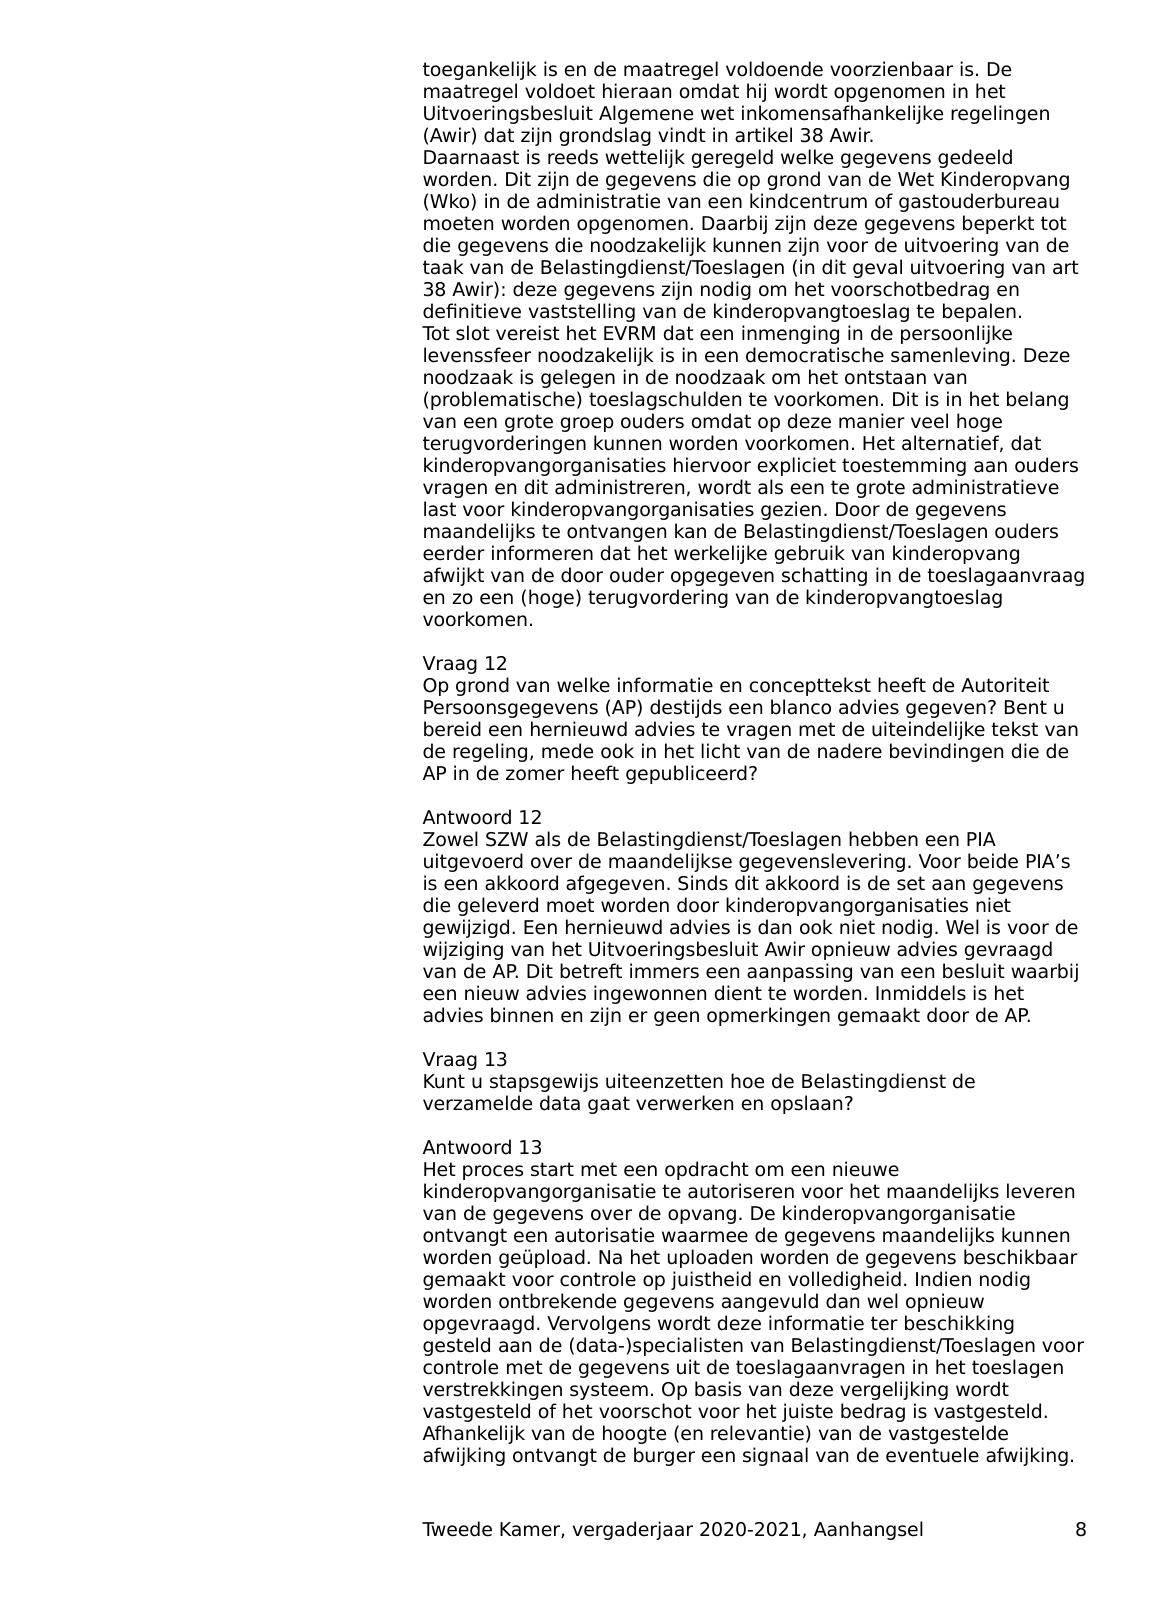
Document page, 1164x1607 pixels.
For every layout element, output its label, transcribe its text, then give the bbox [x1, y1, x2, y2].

text Daarnaast is reeds wettelijk geregeld welke gegevens gedeeld worden. Dit zijn de gegevens die op grond van de Wet Kinderopvang (Wko) in de administratie van een kindcentrum of gastouderbureau moeten worden opgenomen. Daarbij zijn deze gegevens beperkt tot die gegevens die noodzakelijk kunnen zijn voor de uitvoering van de taak van de Belastingdienst/Toeslagen (in dit geval uitvoering van art 38 Awir): deze gegevens zijn nodig om het voorschotbedrag en definitieve vaststelling van de kinderopvangtoeslag te bepalen. [422, 147, 1087, 323]
text toegankelijk is en de maatregel voldoende voorzienbaar is. De maatregel voldoet hieraan omdat hij wordt opgenomen in het Uitvoeringsbesluit Algemene wet inkomensafhankelijke regelingen (Awir) dat zijn grondslag vindt in artikel 38 Awir. [422, 59, 1087, 147]
text Het proces start met een opdracht om een nieuwe kinderopvangorganisatie te autoriseren voor het maandelijks leveren van de gegevens over de opvang. De kinderopvangorganisatie ontvangt een autorisatie waarmee de gegevens maandelijks kunnen worden geüpload. Na het uploaden worden de gegevens beschikbaar gemaakt voor controle op juistheid en volledigheid. Indien nodig worden ontbrekende gegevens aangevuld dan wel opnieuw opgevraagd. Vervolgens wordt deze informatie ter beschikking gesteld aan de (data-)specialisten van Belastingdienst/Toeslagen voor controle met de gegevens uit de toeslagaanvragen in het toeslagen verstrekkingen systeem. Op basis van deze vergelijking wordt vastgesteld of het voorschot voor het juiste bedrag is vastgesteld. Afhankelijk van de hoogte (en relevantie) van de vastgestelde afwijking ontvangt de burger een signaal van de eventuele afwijking. [422, 1159, 1087, 1467]
text Antwoord 12 [422, 807, 1087, 829]
text Vraag 13 [422, 1049, 1087, 1071]
text Zowel SZW als de Belastingdienst/Toeslagen hebben een PIA uitgevoerd over de maandelijkse gegevenslevering. Voor beide PIA’s is een akkoord afgegeven. Sinds dit akkoord is de set aan gegevens die geleverd moet worden door kinderopvangorganisaties niet gewijzigd. Een hernieuwd advies is dan ook niet nodig. Wel is voor de wijziging van het Uitvoeringsbesluit Awir opnieuw advies gevraagd van de AP. Dit betreft immers een aanpassing van een besluit waarbij een nieuw advies ingewonnen dient te worden. Inmiddels is het advies binnen en zijn er geen opmerkingen gemaakt door de AP. [422, 829, 1087, 1027]
text Op grond van welke informatie en concepttekst heeft de Autoriteit Persoonsgegevens (AP) destijds een blanco advies gegeven? Bent u bereid een hernieuwd advies te vragen met de uiteindelijke tekst van de regeling, mede ook in het licht van de nadere bevindingen die de AP in de zomer heeft gepubliceerd? [422, 675, 1087, 784]
text Vraag 12 [422, 653, 1087, 675]
text Kunt u stapsgewijs uiteenzetten hoe de Belastingdienst de verzamelde data gaat verwerken en opslaan? [422, 1071, 1087, 1115]
text Antwoord 13 [422, 1137, 1087, 1159]
text Tot slot vereist het EVRM dat een inmenging in de persoonlijke levenssfeer noodzakelijk is in een democratische samenleving. Deze noodzaak is gelegen in de noodzaak om het ontstaan van (problematische) toeslagschulden te voorkomen. Dit is in het belang van een grote groep ouders omdat op deze manier veel hoge terugvorderingen kunnen worden voorkomen. Het alternatief, dat kinderopvangorganisaties hiervoor expliciet toestemming aan ouders vragen en dit administreren, wordt als een te grote administratieve last voor kinderopvangorganisaties gezien. Door de gegevens maandelijks te ontvangen kan de Belastingdienst/Toeslagen ouders eerder informeren dat het werkelijke gebruik van kinderopvang afwijkt van de door ouder opgegeven schatting in de toeslagaanvraag en zo een (hoge) terugvordering van de kinderopvangtoeslag voorkomen. [422, 323, 1087, 631]
